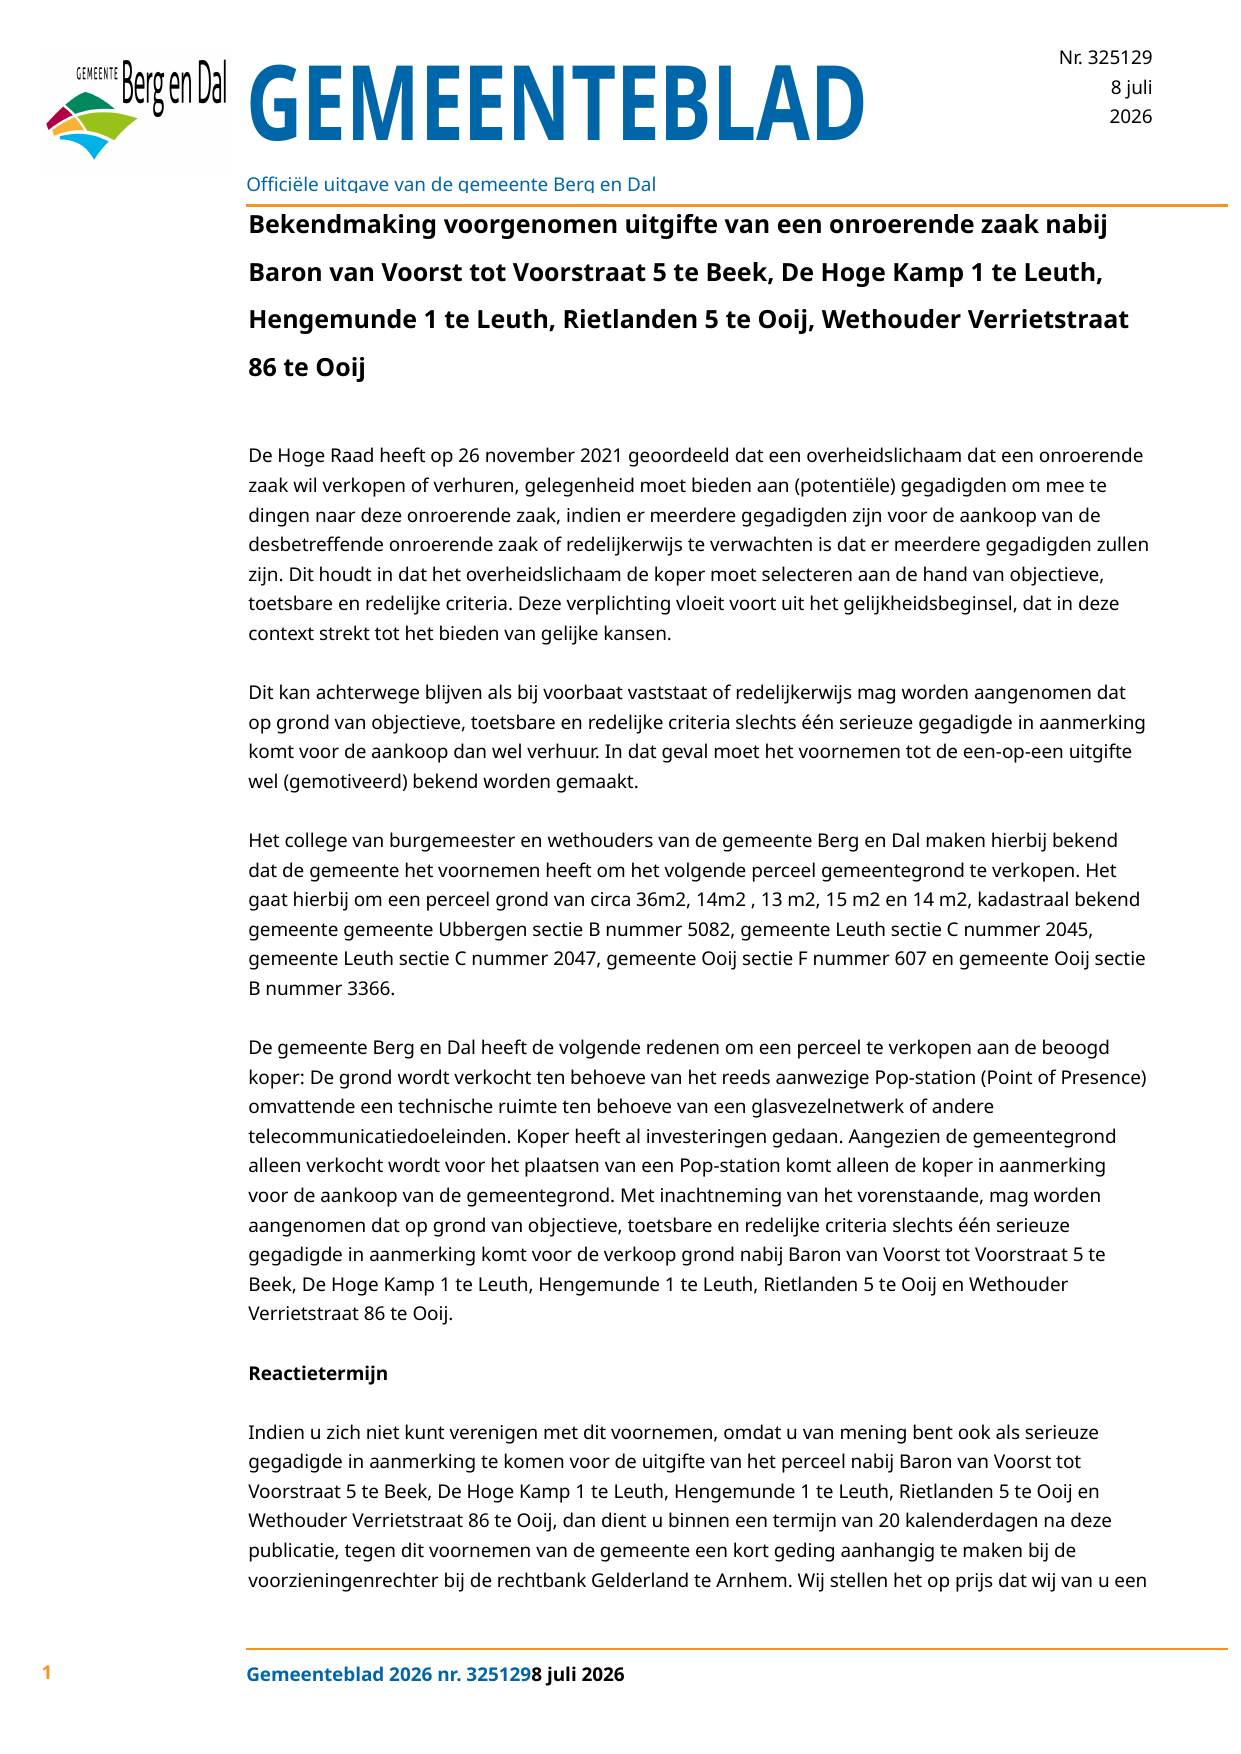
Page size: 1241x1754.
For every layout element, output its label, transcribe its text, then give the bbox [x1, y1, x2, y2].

text Indien u zich niet kunt verenigen met dit voornemen, omdat u van mening bent ook als serieuze gegadigde in aanmerking te komen voor de uitgifte van het perceel nabij Baron van Voorst tot Voorstraat 5 te Beek, De Hoge Kamp 1 te Leuth, Hengemunde 1 te Leuth, Rietlanden 5 te Ooij en Wethouder Verrietstraat 86 te Ooij, dan dient u binnen een termijn van 20 kalenderdagen na deze publicatie, tegen dit voornemen van de gemeente een kort geding aanhangig te maken bij de voorzieningenrechter bij de rechtbank Gelderland te Arnhem. Wij stellen het op prijs dat wij van u een [248, 1419, 1152, 1593]
text Het college van burgemeester en wethouders van de gemeente Berg en Dal maken hierbij bekend dat de gemeente het voornemen heeft om het volgende perceel gemeentegrond te verkopen. Het gaat hierbij om een perceel grond van circa 36m2, 14m2 , 13 m2, 15 m2 en 14 m2, kadastraal bekend gemeente gemeente Ubbergen sectie B nummer 5082, gemeente Leuth sectie C nummer 2045, gemeente Leuth sectie C nummer 2047, gemeente Ooij sectie F nummer 607 en gemeente Ooij sectie B nummer 3366. [248, 827, 1152, 1001]
text Dit kan achterwege blijven als bij voorbaat vaststaat of redelijkerwijs mag worden aangenomen dat op grond van objectieve, toetsbare en redelijke criteria slechts één serieuze gegadigde in aanmerking komt voor de aankoop dan wel verhuur. In dat geval moet het voornemen tot de een-op-een uitgifte wel (gemotiveerd) bekend worden gemaakt. [248, 679, 1152, 794]
picture [41, 47, 231, 172]
text Bekendmaking voorgenomen uitgifte van een onroerende zaak nabij Baron van Voorst tot Voorstraat 5 te Beek, De Hoge Kamp 1 te Leuth, Hengemunde 1 te Leuth, Rietlanden 5 te Ooij, Wethouder Verrietstraat 86 te Ooij [248, 207, 1152, 384]
text De Hoge Raad heeft op 26 november 2021 geoordeeld dat een overheidslichaam dat een onroerende zaak wil verkopen of verhuren, gelegenheid moet bieden aan (potentiële) gegadigden om mee te dingen naar deze onroerende zaak, indien er meerdere gegadigden zijn voor de aankoop van de desbetreffende onroerende zaak of redelijkerwijs te verwachten is dat er meerdere gegadigden zullen zijn. Dit houdt in dat het overheidslichaam de koper moet selecteren aan de hand van objectieve, toetsbare en redelijke criteria. Deze verplichting vloeit voort uit het gelijkheidsbeginsel, dat in deze context strekt tot het bieden van gelijke kansen. [248, 443, 1152, 646]
text Reactietermijn [248, 1360, 1152, 1386]
text De gemeente Berg en Dal heeft de volgende redenen om een perceel te verkopen aan de beoogd koper: De grond wordt verkocht ten behoeve van het reeds aanwezige Pop-station (Point of Presence) omvattende een technische ruimte ten behoeve van een glasvezelnetwerk of andere telecommunicatiedoeleinden. Koper heeft al investeringen gedaan. Aangezien de gemeentegrond alleen verkocht wordt voor het plaatsen van een Pop-station komt alleen de koper in aanmerking voor de aankoop van de gemeentegrond. Met inachtneming van het vorenstaande, mag worden aangenomen dat op grond van objectieve, toetsbare en redelijke criteria slechts één serieuze gegadigde in aanmerking komt voor de verkoop grond nabij Baron van Voorst tot Voorstraat 5 te Beek, De Hoge Kamp 1 te Leuth, Hengemunde 1 te Leuth, Rietlanden 5 te Ooij en Wethouder Verrietstraat 86 te Ooij. [248, 1034, 1152, 1326]
